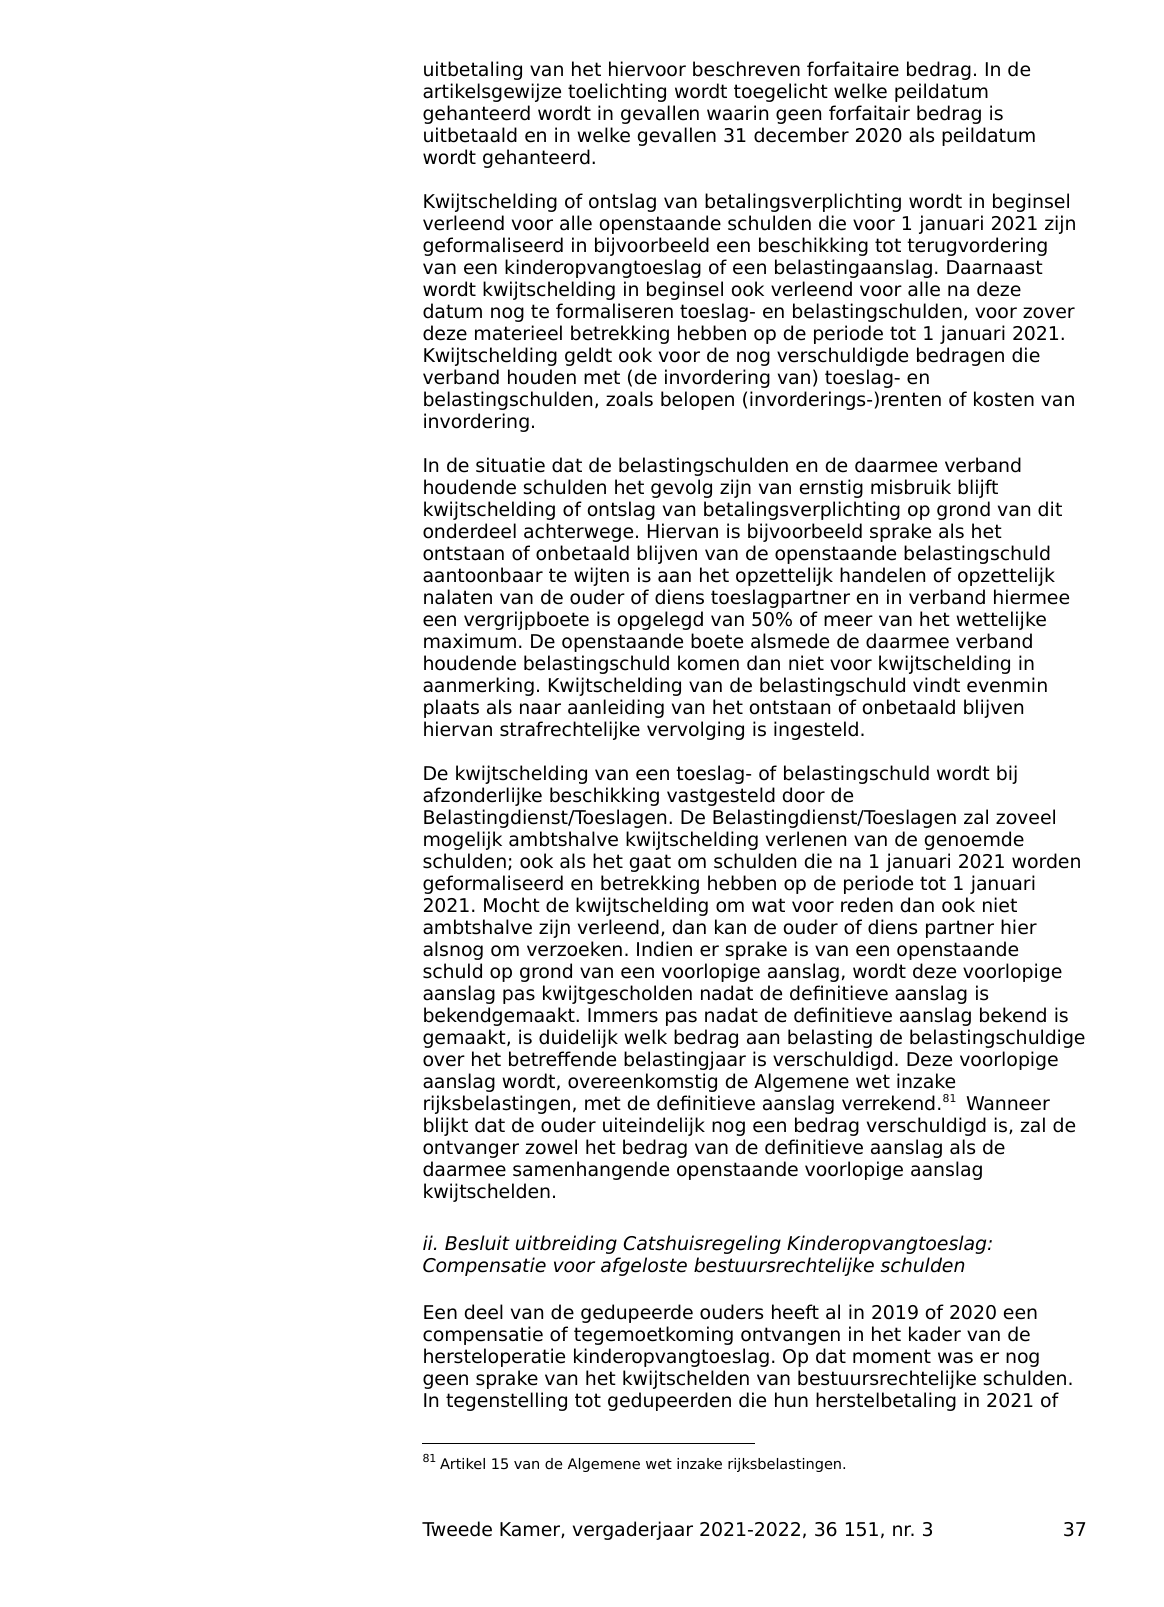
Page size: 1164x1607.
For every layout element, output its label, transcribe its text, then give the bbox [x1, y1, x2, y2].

text Een deel van de gedupeerde ouders heeft al in 2019 of 2020 een compensatie of tegemoetkoming ontvangen in het kader van de hersteloperatie kinderopvangtoeslag. Op dat moment was er nog geen sprake van het kwijtschelden van bestuursrechtelijke schulden. In tegenstelling tot gedupeerden die hun herstelbetaling in 2021 of [422, 1302, 1087, 1411]
text Artikel 15 van de Algemene wet inzake rijksbelastingen. [422, 1452, 1087, 1474]
text Kwijtschelding of ontslag van betalingsverplichting wordt in beginsel verleend voor alle openstaande schulden die voor 1 januari 2021 zijn geformaliseerd in bijvoorbeeld een beschikking tot terugvordering van een kinderopvangtoeslag of een belastingaanslag. Daarnaast wordt kwijtschelding in beginsel ook verleend voor alle na deze datum nog te formaliseren toeslag- en belastingschulden, voor zover deze materieel betrekking hebben op de periode tot 1 januari 2021. Kwijtschelding geldt ook voor de nog verschuldigde bedragen die verband houden met (de invordering van) toeslag- en belastingschulden, zoals belopen (invorderings-)renten of kosten van invordering. [422, 191, 1087, 433]
subtitle ii. Besluit uitbreiding Catshuisregeling Kinderopvangtoeslag: Compensatie voor afgeloste bestuursrechtelijke schulden [422, 1233, 1087, 1277]
text In de situatie dat de belastingschulden en de daarmee verband houdende schulden het gevolg zijn van ernstig misbruik blijft kwijtschelding of ontslag van betalingsverplichting op grond van dit onderdeel achterwege. Hiervan is bijvoorbeeld sprake als het ontstaan of onbetaald blijven van de openstaande belastingschuld aantoonbaar te wijten is aan het opzettelijk handelen of opzettelijk nalaten van de ouder of diens toeslagpartner en in verband hiermee een vergrijpboete is opgelegd van 50% of meer van het wettelijke maximum. De openstaande boete alsmede de daarmee verband houdende belastingschuld komen dan niet voor kwijtschelding in aanmerking. Kwijtschelding van de belastingschuld vindt evenmin plaats als naar aanleiding van het ontstaan of onbetaald blijven hiervan strafrechtelijke vervolging is ingesteld. [422, 455, 1087, 741]
text De kwijtschelding van een toeslag- of belastingschuld wordt bij afzonderlijke beschikking vastgesteld door de Belastingdienst/Toeslagen. De Belastingdienst/Toeslagen zal zoveel mogelijk ambtshalve kwijtschelding verlenen van de genoemde schulden; ook als het gaat om schulden die na 1 januari 2021 worden geformaliseerd en betrekking hebben op de periode tot 1 januari 2021. Mocht de kwijtschelding om wat voor reden dan ook niet ambtshalve zijn verleend, dan kan de ouder of diens partner hier alsnog om verzoeken. Indien er sprake is van een openstaande schuld op grond van een voorlopige aanslag, wordt deze voorlopige aanslag pas kwijtgescholden nadat de definitieve aanslag is bekendgemaakt. Immers pas nadat de definitieve aanslag bekend is gemaakt, is duidelijk welk bedrag aan belasting de belastingschuldige over het betreffende belastingjaar is verschuldigd. Deze voorlopige aanslag wordt, overeenkomstig de Algemene wet inzake rijksbelastingen, met de definitieve aanslag verrekend. Wanneer blijkt dat de ouder uiteindelijk nog een bedrag verschuldigd is, zal de ontvanger zowel het bedrag van de definitieve aanslag als de daarmee samenhangende openstaande voorlopige aanslag kwijtschelden. [422, 763, 1087, 1203]
text uitbetaling van het hiervoor beschreven forfaitaire bedrag. In de artikelsgewijze toelichting wordt toegelicht welke peildatum gehanteerd wordt in gevallen waarin geen forfaitair bedrag is uitbetaald en in welke gevallen 31 december 2020 als peildatum wordt gehanteerd. [422, 59, 1087, 169]
